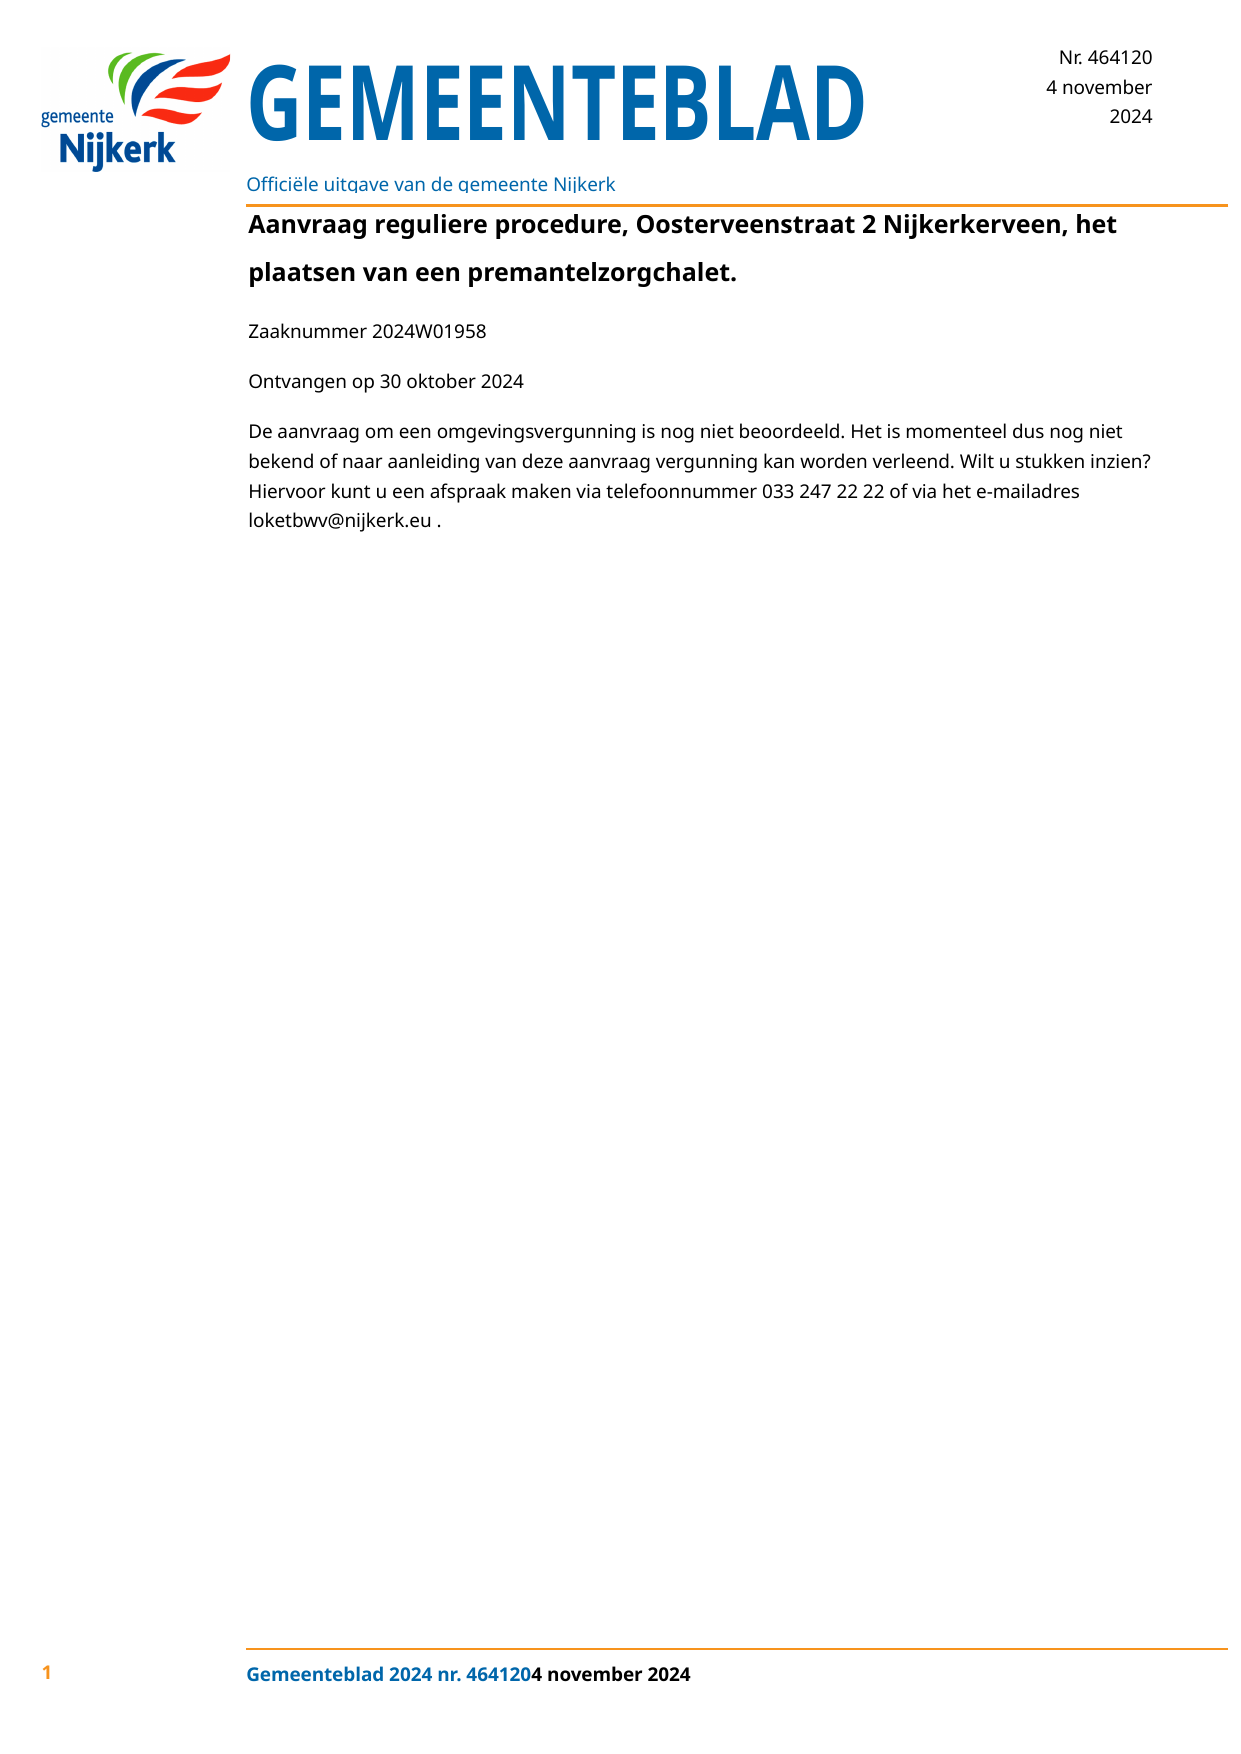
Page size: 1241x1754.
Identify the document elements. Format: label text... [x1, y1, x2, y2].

text De aanvraag om een omgevingsvergunning is nog niet beoordeeld. Het is momenteel dus nog niet bekend of naar aanleiding van deze aanvraag vergunning kan worden verleend. Wilt u stukken inzien? Hiervoor kunt u een afspraak maken via telefoonnummer 033 247 22 22 of via het e-mailadres loketbwv@nijkerk.eu . [248, 419, 1152, 533]
text Aanvraag reguliere procedure, Oosterveenstraat 2 Nijkerkerveen, het plaatsen van een premantelzorgchalet. [248, 207, 1152, 288]
text Zaaknummer 2024W01958 [248, 318, 1152, 344]
picture [41, 47, 231, 172]
text Ontvangen op 30 oktober 2024 [248, 368, 1152, 394]
